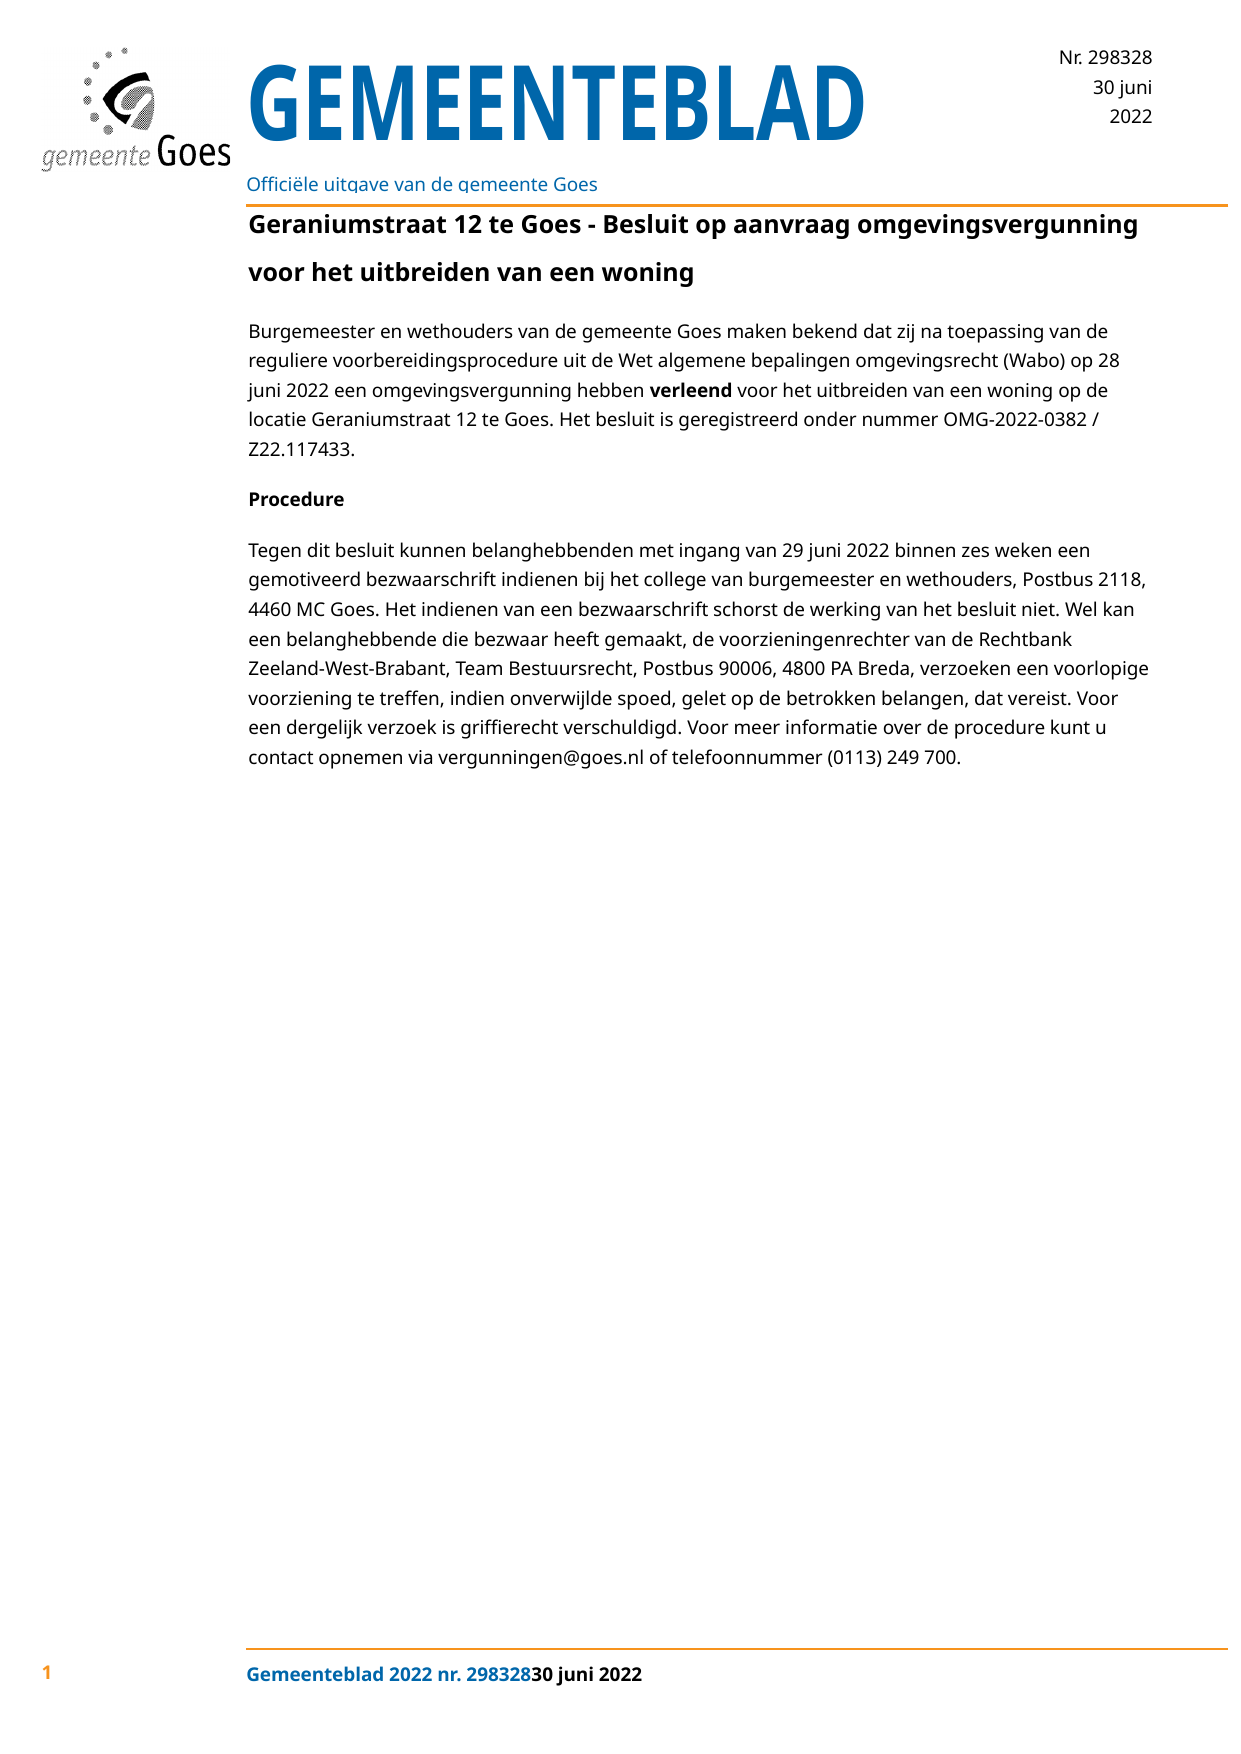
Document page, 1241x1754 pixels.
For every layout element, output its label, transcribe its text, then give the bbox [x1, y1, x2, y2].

text Procedure [248, 487, 1152, 512]
text Tegen dit besluit kunnen belanghebbenden met ingang van 29 juni 2022 binnen zes weken een gemotiveerd bezwaarschrift indienen bij het college van burgemeester en wethouders, Postbus 2118, 4460 MC Goes. Het indienen van een bezwaarschrift schorst de werking van het besluit niet. Wel kan een belanghebbende die bezwaar heeft gemaakt, de voorzieningenrechter van de Rechtbank Zeeland-West-Brabant, Team Bestuursrecht, Postbus 90006, 4800 PA Breda, verzoeken een voorlopige voorziening te treffen, indien onverwijlde spoed, gelet op de betrokken belangen, dat vereist. Voor een dergelijk verzoek is griffierecht verschuldigd. Voor meer informatie over de procedure kunt u contact opnemen via vergunningen@goes.nl of telefoonnummer (0113) 249 700. [248, 537, 1152, 770]
picture [41, 47, 231, 172]
text Geraniumstraat 12 te Goes - Besluit op aanvraag omgevingsvergunning voor het uitbreiden van een woning [248, 207, 1152, 288]
text Burgemeester en wethouders van de gemeente Goes maken bekend dat zij na toepassing van de reguliere voorbereidingsprocedure uit de Wet algemene bepalingen omgevingsrecht (Wabo) op 28 juni 2022 een omgevingsvergunning hebben verleend voor het uitbreiden van een woning op de locatie Geraniumstraat 12 te Goes. Het besluit is geregistreerd onder nummer OMG-2022-0382 / Z22.117433. [248, 318, 1152, 462]
